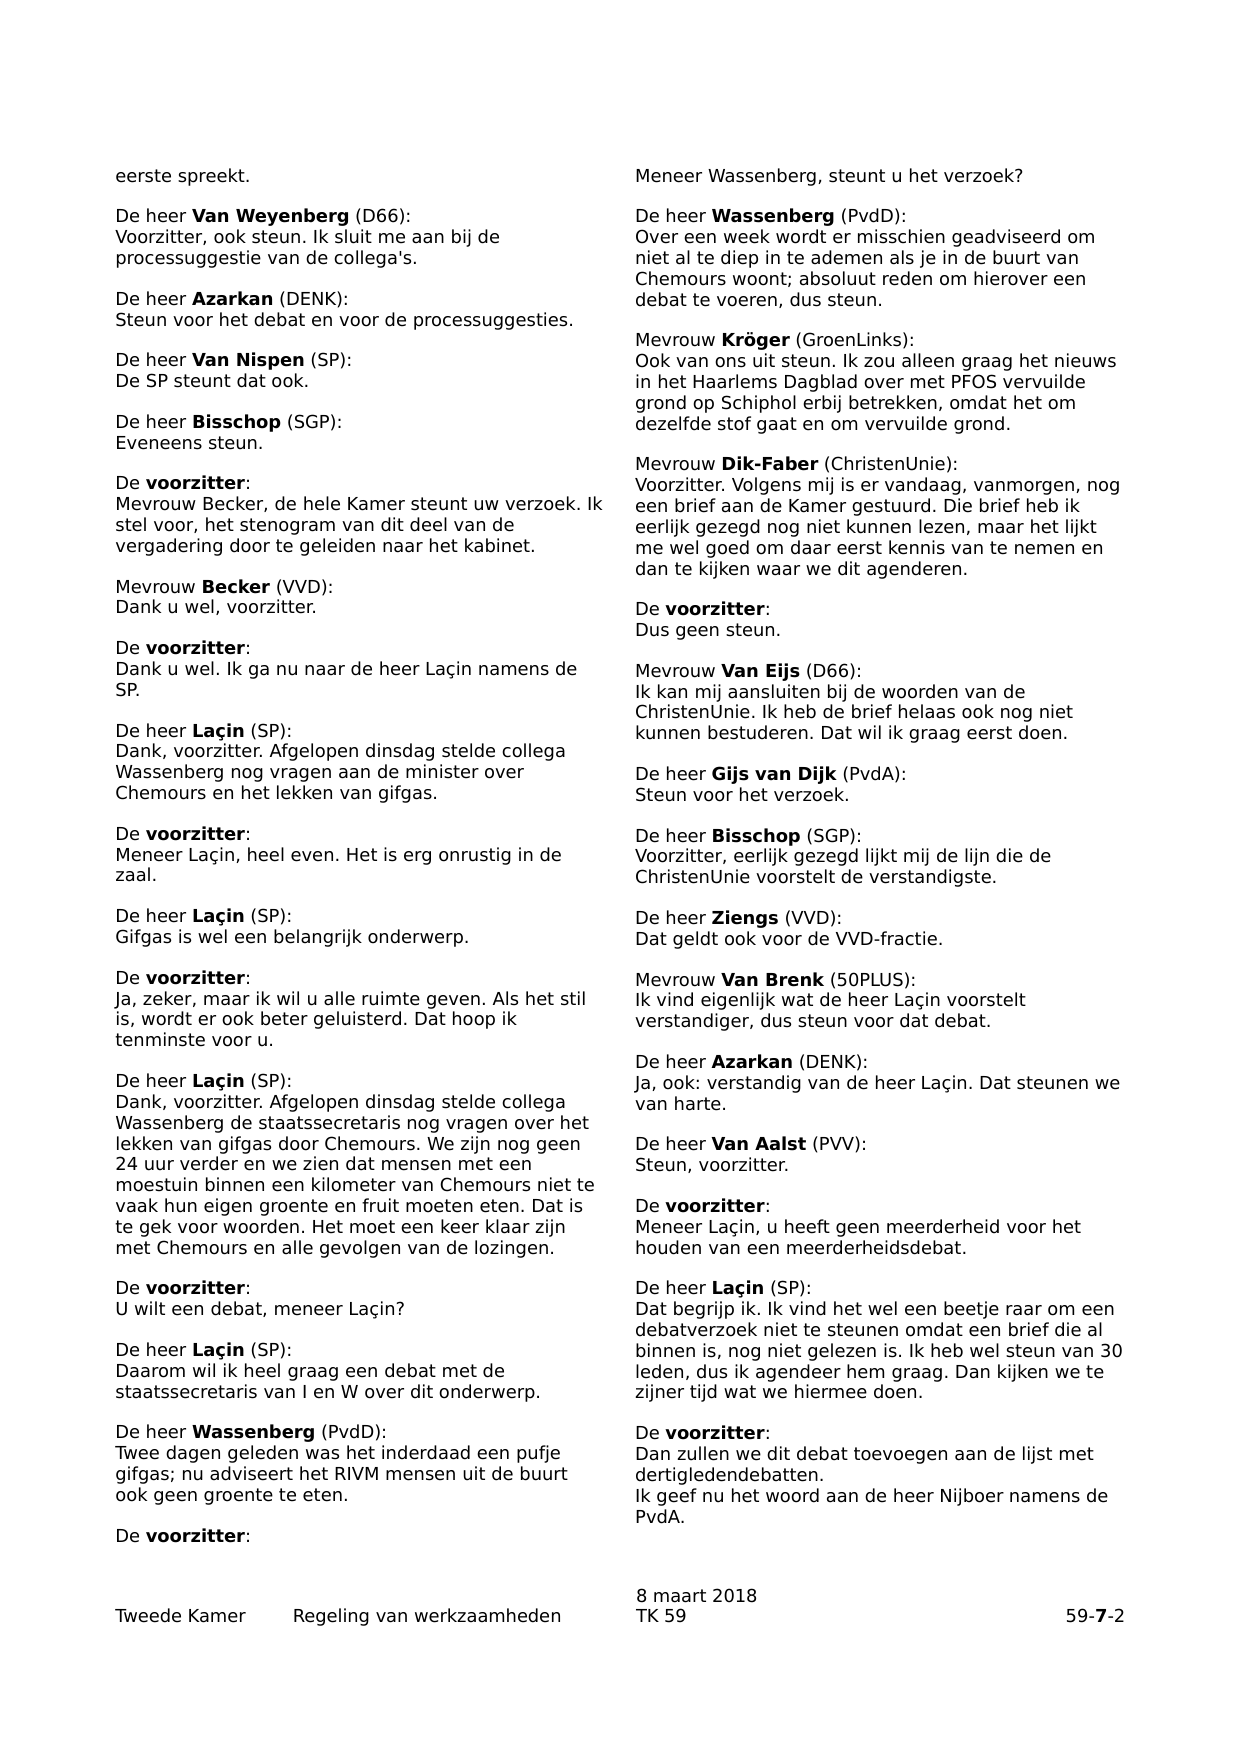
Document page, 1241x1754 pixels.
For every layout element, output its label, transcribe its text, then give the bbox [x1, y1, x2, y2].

text Mevrouw Van Eijs (D66): [635, 661, 1125, 681]
text Eveneens steun. [115, 432, 605, 453]
text De voorzitter: [635, 1196, 1125, 1217]
text Voorzitter, eerlijk gezegd lijkt mij de lijn die de ChristenUnie voorstelt de verstandigste. [635, 846, 1125, 888]
text De SP steunt dat ook. [115, 371, 605, 392]
text De heer Wassenberg (PvdD): [635, 206, 1125, 227]
text De voorzitter: [115, 968, 605, 988]
text Voorzitter. Volgens mij is er vandaag, vanmorgen, nog een brief aan de Kamer gestuurd. Die brief heb ik eerlijk gezegd nog niet kunnen lezen, maar het lijkt me wel goed om daar eerst kennis van te nemen en dan te kijken waar we dit agenderen. [635, 475, 1125, 579]
text Mevrouw Kröger (GroenLinks): [635, 330, 1125, 351]
text Dank u wel, voorzitter. [115, 597, 605, 618]
text Over een week wordt er misschien geadviseerd om niet al te diep in te ademen als je in de buurt van Chemours woont; absoluut reden om hierover een debat te voeren, dus steun. [635, 227, 1125, 310]
text Steun, voorzitter. [635, 1155, 1125, 1176]
text Meneer Laçin, u heeft geen meerderheid voor het houden van een meerderheidsdebat. [635, 1217, 1125, 1258]
text De heer Bisschop (SGP): [635, 826, 1125, 846]
text De heer Laçin (SP): [635, 1278, 1125, 1299]
text De heer Wassenberg (PvdD): [115, 1422, 605, 1443]
text De heer Laçin (SP): [115, 720, 605, 741]
text De heer Laçin (SP): [115, 906, 605, 927]
text De voorzitter: [115, 1525, 605, 1546]
text De heer Van Nispen (SP): [115, 350, 605, 371]
text Ik kan mij aansluiten bij de woorden van de ChristenUnie. Ik heb de brief helaas ook nog niet kunnen bestuderen. Dat wil ik graag eerst doen. [635, 681, 1125, 744]
text Dank u wel. Ik ga nu naar de heer Laçin namens de SP. [115, 659, 605, 700]
text Meneer Wassenberg, steunt u het verzoek? [635, 165, 1125, 186]
text eerste spreekt. [115, 165, 605, 186]
text De voorzitter: [115, 638, 605, 659]
text De voorzitter: [115, 1278, 605, 1299]
text De heer Van Aalst (PVV): [635, 1134, 1125, 1155]
text Dat geldt ook voor de VVD-fractie. [635, 929, 1125, 949]
text Steun voor het verzoek. [635, 785, 1125, 806]
text Dat begrijp ik. Ik vind het wel een beetje raar om een debatverzoek niet te steunen omdat een brief die al binnen is, nog niet gelezen is. Ik heb wel steun van 30 leden, dus ik agendeer hem graag. Dan kijken we te zijner tijd wat we hiermee doen. [635, 1299, 1125, 1403]
text De voorzitter: [635, 599, 1125, 620]
text Ik vind eigenlijk wat de heer Laçin voorstelt verstandiger, dus steun voor dat debat. [635, 990, 1125, 1032]
text U wilt een debat, meneer Laçin? [115, 1299, 605, 1320]
text Mevrouw Becker (VVD): [115, 576, 605, 597]
text De heer Laçin (SP): [115, 1071, 605, 1092]
text Steun voor het debat en voor de processuggesties. [115, 309, 605, 330]
text De heer Ziengs (VVD): [635, 908, 1125, 929]
text De heer Van Weyenberg (D66): [115, 206, 605, 227]
text Gifgas is wel een belangrijk onderwerp. [115, 927, 605, 948]
text De heer Laçin (SP): [115, 1340, 605, 1361]
text Mevrouw Van Brenk (50PLUS): [635, 969, 1125, 990]
text De voorzitter: [635, 1423, 1125, 1444]
text Voorzitter, ook steun. Ik sluit me aan bij de processuggestie van de collega's. [115, 227, 605, 268]
text De voorzitter: [115, 473, 605, 494]
text De heer Gijs van Dijk (PvdA): [635, 764, 1125, 785]
text Mevrouw Dik-Faber (ChristenUnie): [635, 454, 1125, 475]
text De heer Azarkan (DENK): [115, 288, 605, 309]
text Mevrouw Becker, de hele Kamer steunt uw verzoek. Ik stel voor, het stenogram van dit deel van de vergadering door te geleiden naar het kabinet. [115, 494, 605, 556]
text De heer Azarkan (DENK): [635, 1052, 1125, 1073]
text Ik geef nu het woord aan de heer Nijboer namens de PvdA. [635, 1486, 1125, 1527]
text De voorzitter: [115, 824, 605, 844]
text Ja, zeker, maar ik wil u alle ruimte geven. Als het stil is, wordt er ook beter geluisterd. Dat hoop ik tenminste voor u. [115, 988, 605, 1051]
text De heer Bisschop (SGP): [115, 412, 605, 432]
text Dus geen steun. [635, 620, 1125, 641]
text Ook van ons uit steun. Ik zou alleen graag het nieuws in het Haarlems Dagblad over met PFOS vervuilde grond op Schiphol erbij betrekken, omdat het om dezelfde stof gaat en om vervuilde grond. [635, 351, 1125, 434]
text Dank, voorzitter. Afgelopen dinsdag stelde collega Wassenberg nog vragen aan de minister over Chemours en het lekken van gifgas. [115, 741, 605, 804]
text Dank, voorzitter. Afgelopen dinsdag stelde collega Wassenberg de staatssecretaris nog vragen over het lekken van gifgas door Chemours. We zijn nog geen 24 uur verder en we zien dat mensen met een moestuin binnen een kilometer van Chemours niet te vaak hun eigen groente en fruit moeten eten. Dat is te gek voor woorden. Het moet een keer klaar zijn met Chemours en alle gevolgen van de lozingen. [115, 1092, 605, 1258]
text Meneer Laçin, heel even. Het is erg onrustig in de zaal. [115, 844, 605, 886]
text Daarom wil ik heel graag een debat met de staatssecretaris van I en W over dit onderwerp. [115, 1361, 605, 1402]
text Twee dagen geleden was het inderdaad een pufje gifgas; nu adviseert het RIVM mensen uit de buurt ook geen groente te eten. [115, 1443, 605, 1505]
text Ja, ook: verstandig van de heer Laçin. Dat steunen we van harte. [635, 1073, 1125, 1114]
text Dan zullen we dit debat toevoegen aan de lijst met dertigledendebatten. [635, 1444, 1125, 1486]
